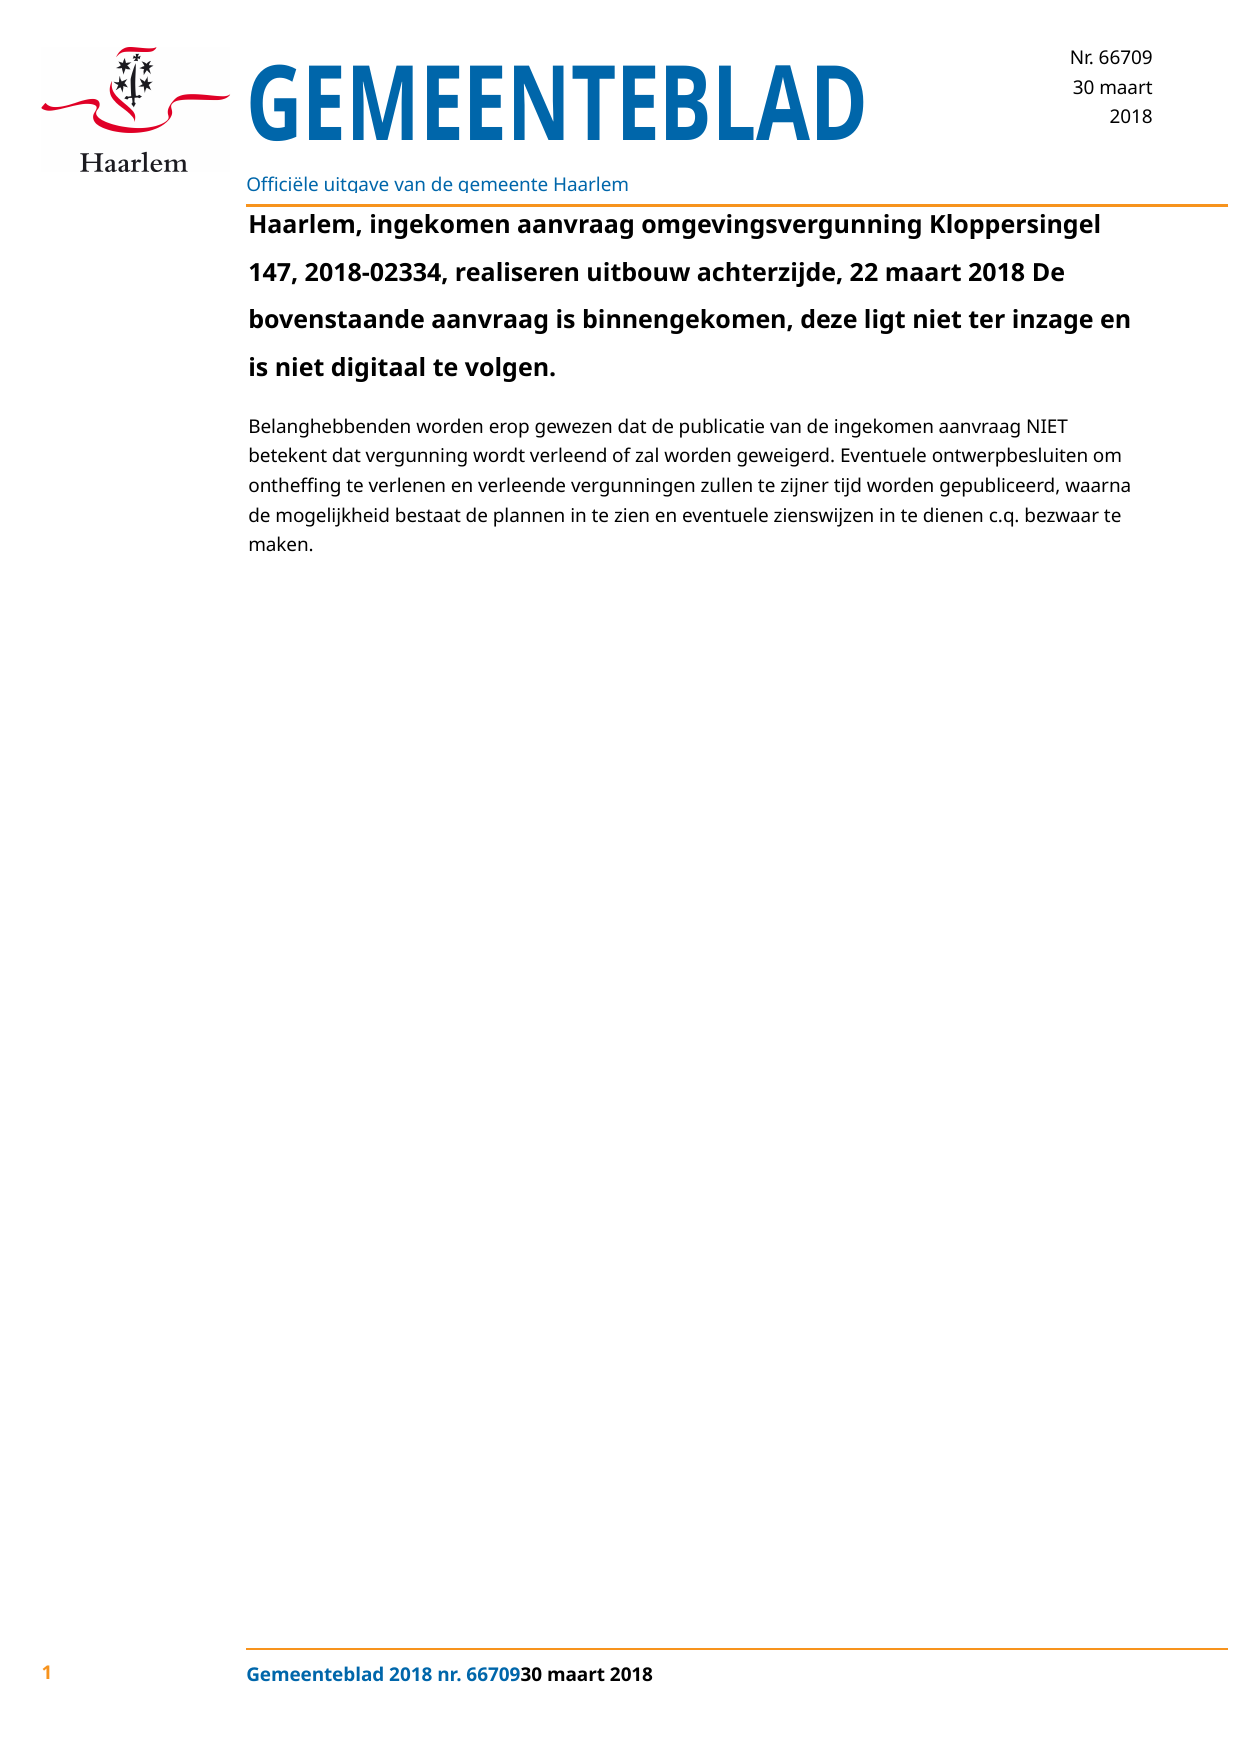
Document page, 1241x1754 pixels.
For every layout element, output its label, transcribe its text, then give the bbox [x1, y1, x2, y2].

text Belanghebbenden worden erop gewezen dat de publicatie van de ingekomen aanvraag NIET betekent dat vergunning wordt verleend of zal worden geweigerd. Eventuele ontwerpbesluiten om ontheffing te verlenen en verleende vergunningen zullen te zijner tijd worden gepubliceerd, waarna de mogelijkheid bestaat de plannen in te zien en eventuele zienswijzen in te dienen c.q. bezwaar te maken. [248, 413, 1152, 557]
picture [41, 47, 231, 172]
text Haarlem, ingekomen aanvraag omgevingsvergunning Kloppersingel 147, 2018-02334, realiseren uitbouw achterzijde, 22 maart 2018 De bovenstaande aanvraag is binnengekomen, deze ligt niet ter inzage en is niet digitaal te volgen. [248, 207, 1152, 384]
